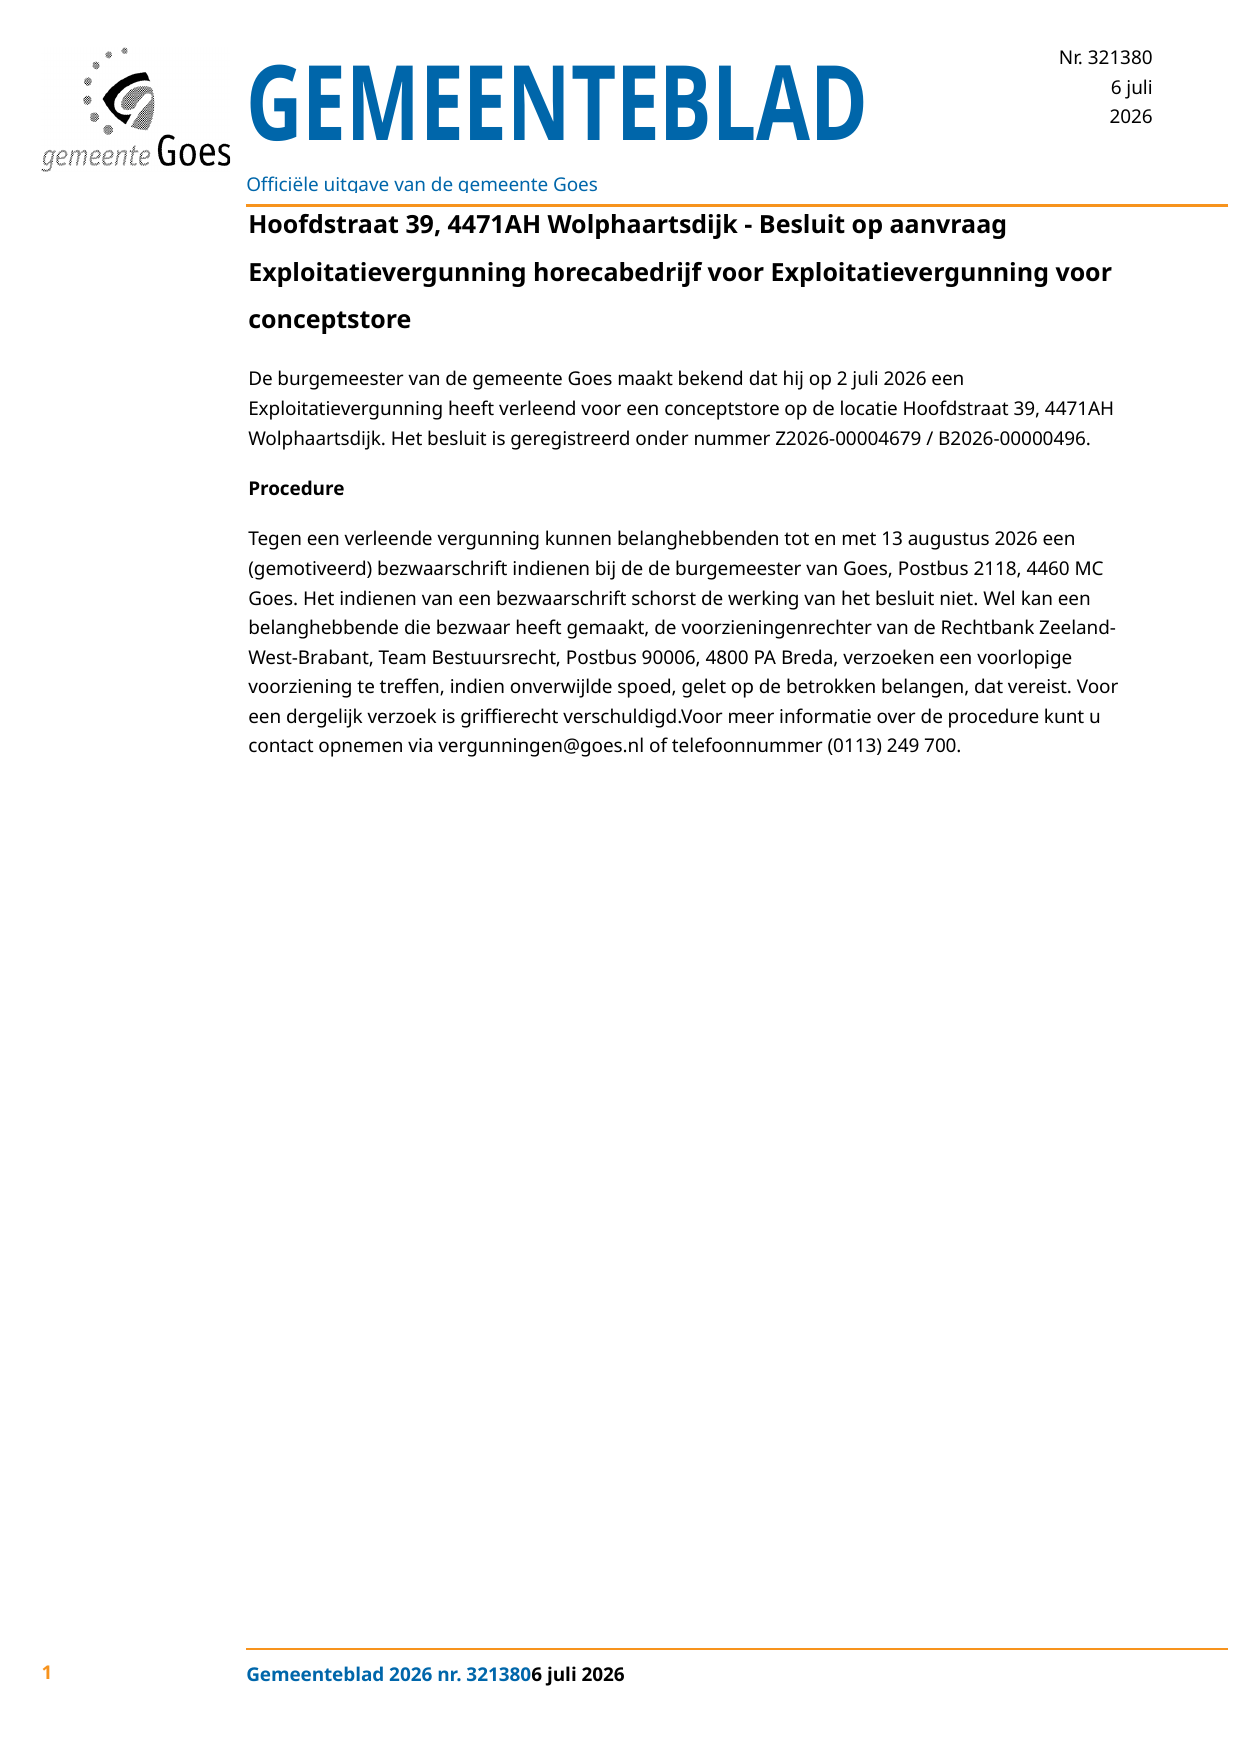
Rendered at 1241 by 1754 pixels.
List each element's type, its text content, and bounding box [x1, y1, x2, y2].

text Hoofdstraat 39, 4471AH Wolphaartsdijk - Besluit op aanvraag Exploitatievergunning horecabedrijf voor Exploitatievergunning voor conceptstore [248, 207, 1152, 336]
text Procedure [248, 475, 1152, 501]
text Tegen een verleende vergunning kunnen belanghebbenden tot en met 13 augustus 2026 een (gemotiveerd) bezwaarschrift indienen bij de de burgemeester van Goes, Postbus 2118, 4460 MC Goes. Het indienen van een bezwaarschrift schorst de werking van het besluit niet. Wel kan een belanghebbende die bezwaar heeft gemaakt, de voorzieningenrechter van de Rechtbank Zeeland-West-Brabant, Team Bestuursrecht, Postbus 90006, 4800 PA Breda, verzoeken een voorlopige voorziening te treffen, indien onverwijlde spoed, gelet op de betrokken belangen, dat vereist. Voor een dergelijk verzoek is griffierecht verschuldigd.Voor meer informatie over de procedure kunt u contact opnemen via vergunningen@goes.nl of telefoonnummer (0113) 249 700. [248, 526, 1152, 758]
text De burgemeester van de gemeente Goes maakt bekend dat hij op 2 juli 2026 een Exploitatievergunning heeft verleend voor een conceptstore op de locatie Hoofdstraat 39, 4471AH Wolphaartsdijk. Het besluit is geregistreerd onder nummer Z2026-00004679 / B2026-00000496. [248, 366, 1152, 450]
picture [41, 47, 231, 172]
